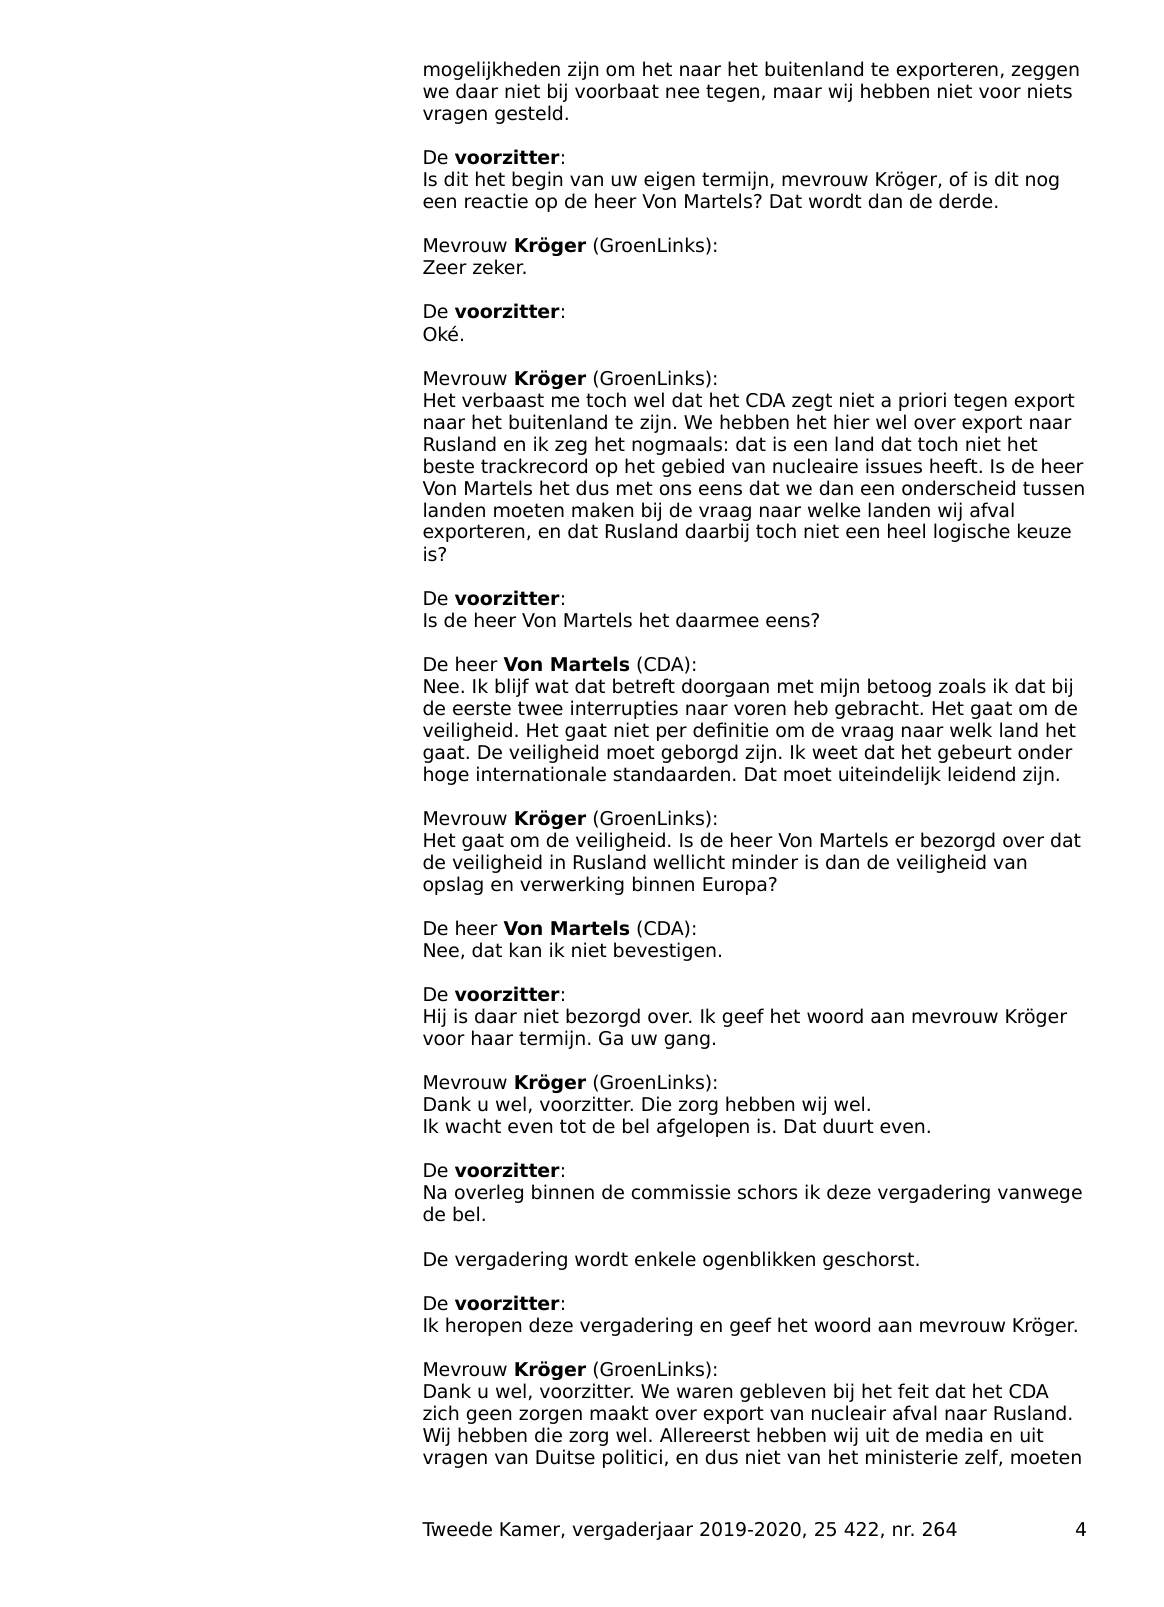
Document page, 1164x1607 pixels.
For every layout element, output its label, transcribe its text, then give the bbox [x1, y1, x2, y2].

text Ik heropen deze vergadering en geef het woord aan mevrouw Kröger. [422, 1314, 1087, 1337]
text De voorzitter: [422, 1160, 1087, 1182]
text De voorzitter: [422, 1293, 1087, 1314]
text De voorzitter: [422, 147, 1087, 169]
text Mevrouw Kröger (GroenLinks): [422, 368, 1087, 389]
text De voorzitter: [422, 588, 1087, 609]
text Is de heer Von Martels het daarmee eens? [422, 609, 1087, 632]
text Ik wacht even tot de bel afgelopen is. Dat duurt even. [422, 1116, 1087, 1138]
text Mevrouw Kröger (GroenLinks): [422, 808, 1087, 830]
text Dank u wel, voorzitter. Die zorg hebben wij wel. [422, 1094, 1087, 1116]
text Nee. Ik blijf wat dat betreft doorgaan met mijn betoog zoals ik dat bij de eerste twee interrupties naar voren heb gebracht. Het gaat om de veiligheid. Het gaat niet per definitie om de vraag naar welk land het gaat. De veiligheid moet geborgd zijn. Ik weet dat het gebeurt onder hoge internationale standaarden. Dat moet uiteindelijk leidend zijn. [422, 676, 1087, 786]
text De voorzitter: [422, 301, 1087, 323]
text De vergadering wordt enkele ogenblikken geschorst. [422, 1248, 1087, 1270]
text De heer Von Martels (CDA): [422, 654, 1087, 676]
text Mevrouw Kröger (GroenLinks): [422, 1072, 1087, 1094]
text Mevrouw Kröger (GroenLinks): [422, 1359, 1087, 1381]
text Het verbaast me toch wel dat het CDA zegt niet a priori tegen export naar het buitenland te zijn. We hebben het hier wel over export naar Rusland en ik zeg het nogmaals: dat is een land dat toch niet het beste trackrecord op het gebied van nucleaire issues heeft. Is de heer Von Martels het dus met ons eens dat we dan een onderscheid tussen landen moeten maken bij de vraag naar welke landen wij afval exporteren, en dat Rusland daarbij toch niet een heel logische keuze is? [422, 389, 1087, 565]
text De heer Von Martels (CDA): [422, 918, 1087, 940]
text Na overleg binnen de commissie schors ik deze vergadering vanwege de bel. [422, 1182, 1087, 1226]
text Nee, dat kan ik niet bevestigen. [422, 940, 1087, 962]
text Dank u wel, voorzitter. We waren gebleven bij het feit dat het CDA zich geen zorgen maakt over export van nucleair afval naar Rusland. Wij hebben die zorg wel. Allereerst hebben wij uit de media en uit vragen van Duitse politici, en dus niet van het ministerie zelf, moeten [422, 1381, 1087, 1469]
text mogelijkheden zijn om het naar het buitenland te exporteren, zeggen we daar niet bij voorbaat nee tegen, maar wij hebben niet voor niets vragen gesteld. [422, 59, 1087, 125]
text Zeer zeker. [422, 257, 1087, 279]
text Is dit het begin van uw eigen termijn, mevrouw Kröger, of is dit nog een reactie op de heer Von Martels? Dat wordt dan de derde. [422, 169, 1087, 213]
text De voorzitter: [422, 984, 1087, 1006]
text Het gaat om de veiligheid. Is de heer Von Martels er bezorgd over dat de veiligheid in Rusland wellicht minder is dan de veiligheid van opslag en verwerking binnen Europa? [422, 830, 1087, 896]
text Hij is daar niet bezorgd over. Ik geef het woord aan mevrouw Kröger voor haar termijn. Ga uw gang. [422, 1006, 1087, 1050]
text Mevrouw Kröger (GroenLinks): [422, 235, 1087, 257]
text Oké. [422, 323, 1087, 345]
